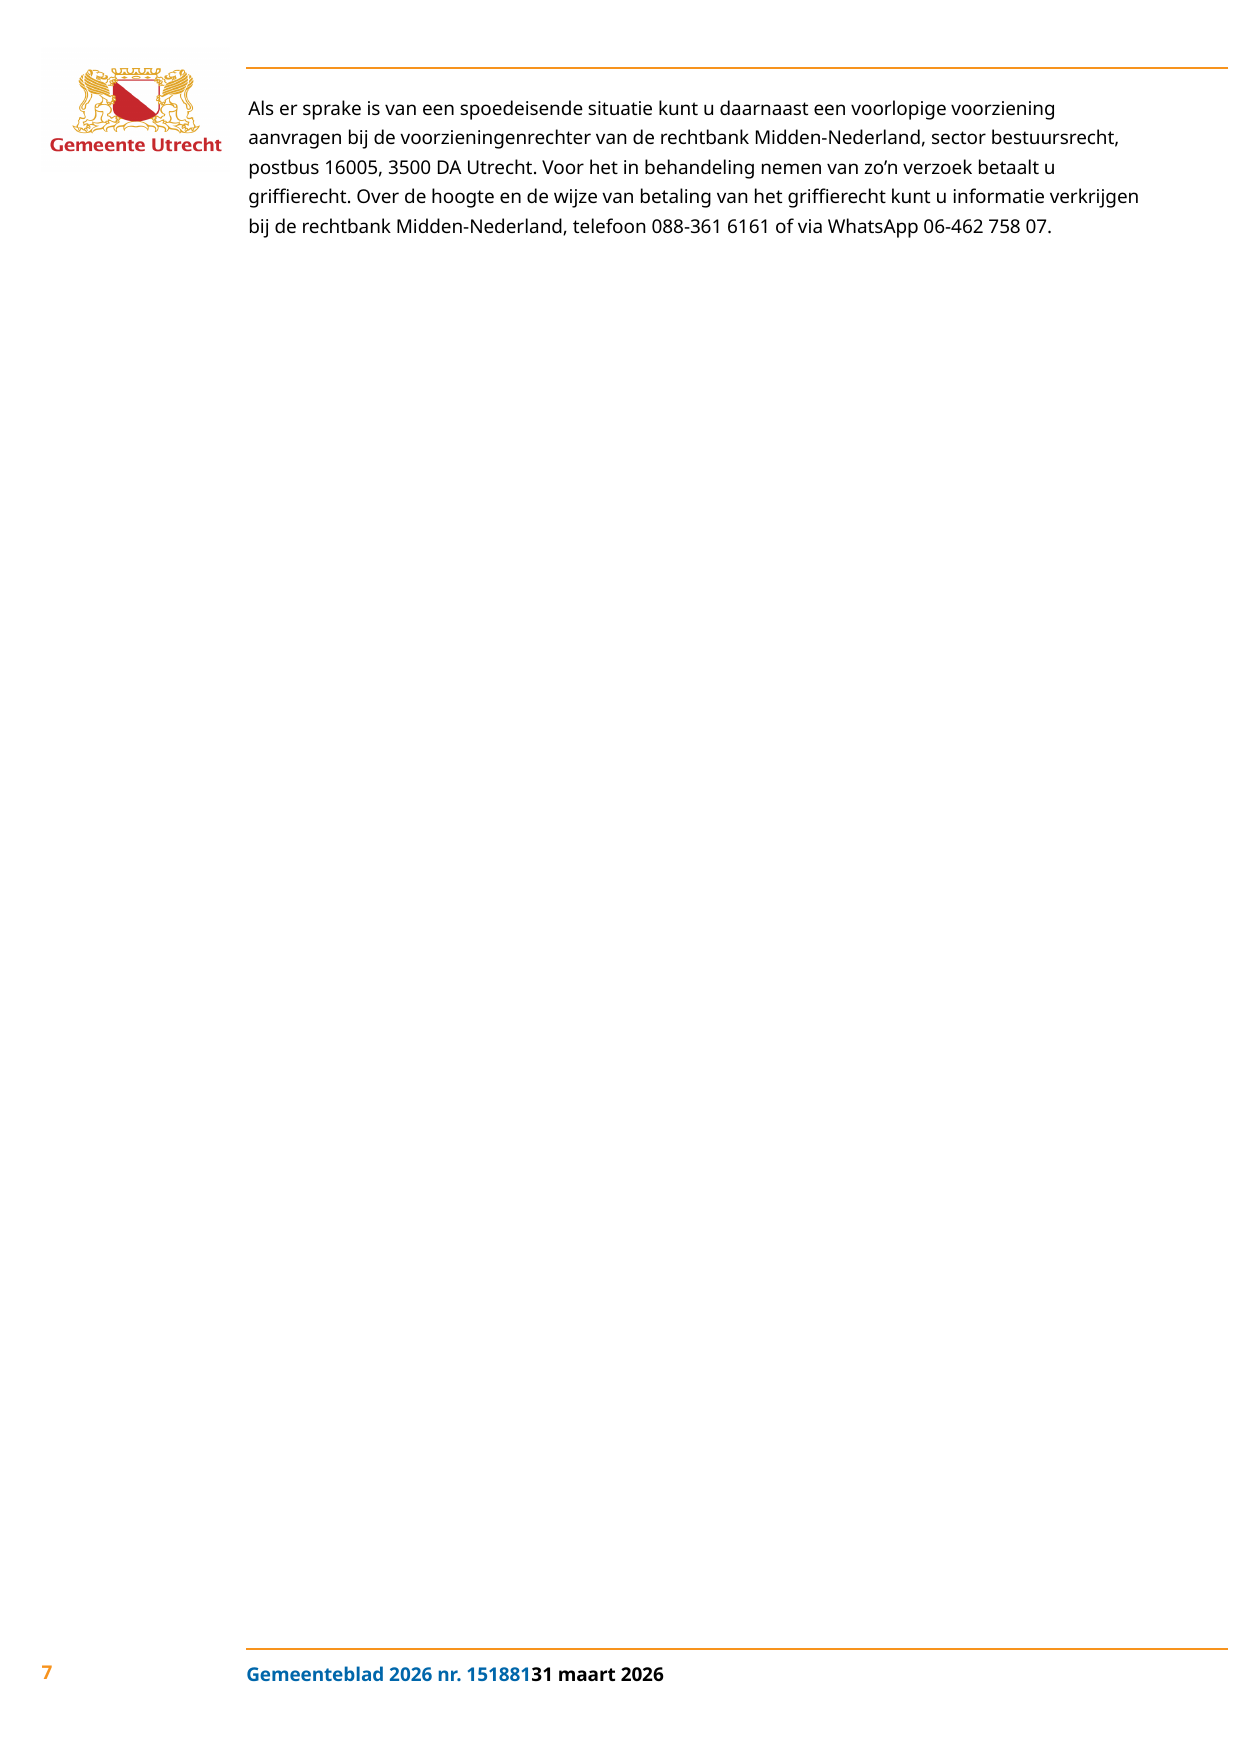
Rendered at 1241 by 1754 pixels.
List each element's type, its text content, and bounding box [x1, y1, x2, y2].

text Als er sprake is van een spoedeisende situatie kunt u daarnaast een voorlopige voorziening aanvragen bij de voorzieningenrechter van de rechtbank Midden-Nederland, sector bestuursrecht, postbus 16005, 3500 DA Utrecht. Voor het in behandeling nemen van zo’n verzoek betaalt u griffierecht. Over de hoogte en de wijze van betaling van het griffierecht kunt u informatie verkrijgen bij de rechtbank Midden-Nederland, telefoon 088-361 6161 of via WhatsApp 06-462 758 07. [248, 95, 1152, 239]
picture [41, 47, 231, 172]
